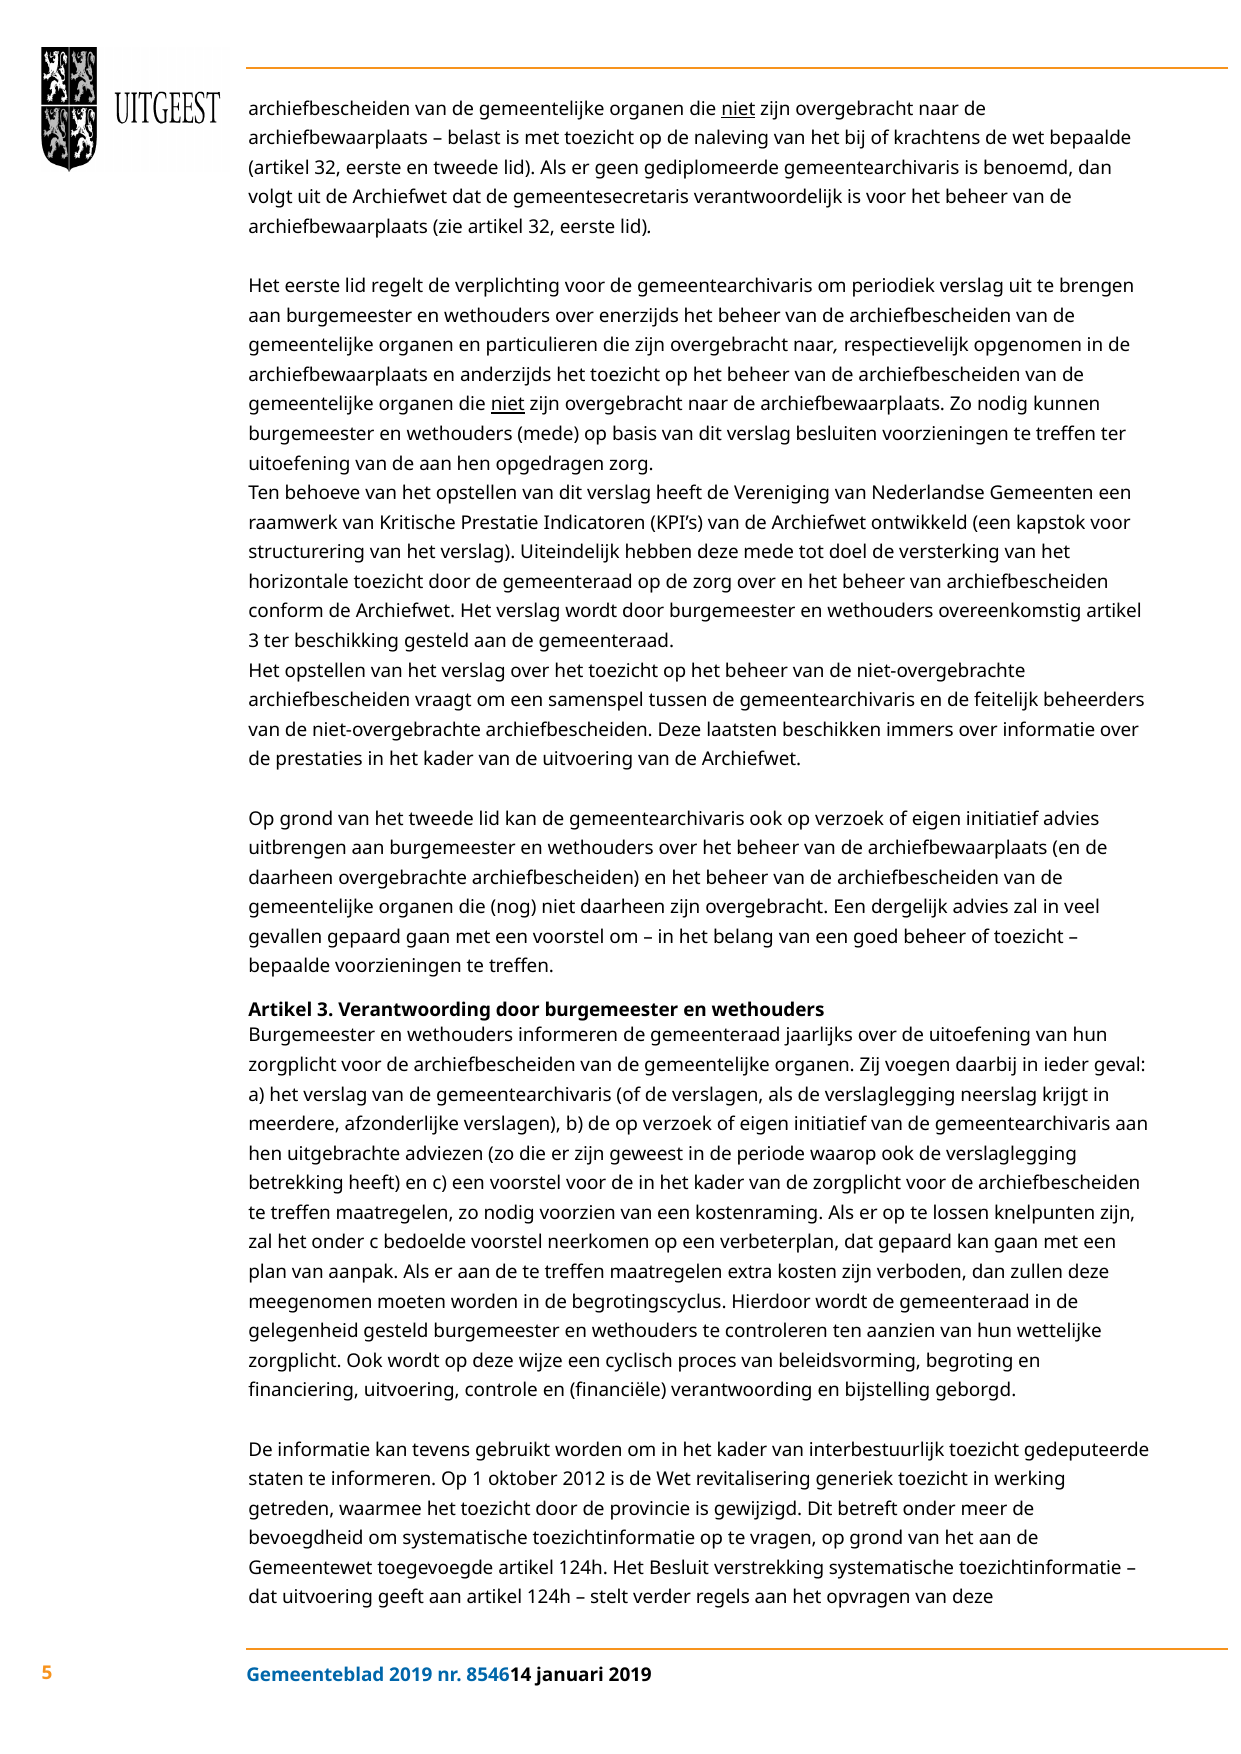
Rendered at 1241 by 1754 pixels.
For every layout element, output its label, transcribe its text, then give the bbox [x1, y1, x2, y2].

text Burgemeester en wethouders informeren de gemeenteraad jaarlijks over de uitoefening van hun zorgplicht voor de archiefbescheiden van de gemeentelijke organen. Zij voegen daarbij in ieder geval: a) het verslag van de gemeentearchivaris (of de verslagen, als de verslaglegging neerslag krijgt in meerdere, afzonderlijke verslagen), b) de op verzoek of eigen initiatief van de gemeentearchivaris aan hen uitgebrachte adviezen (zo die er zijn geweest in de periode waarop ook de verslaglegging betrekking heeft) en c) een voorstel voor de in het kader van de zorgplicht voor de archiefbescheiden te treffen maatregelen, zo nodig voorzien van een kostenraming. Als er op te lossen knelpunten zijn, zal het onder c bedoelde voorstel neerkomen op een verbeterplan, dat gepaard kan gaan met een plan van aanpak. Als er aan de te treffen maatregelen extra kosten zijn verboden, dan zullen deze meegenomen moeten worden in de begrotingscyclus. Hierdoor wordt de gemeenteraad in de gelegenheid gesteld burgemeester en wethouders te controleren ten aanzien van hun wettelijke zorgplicht. Ook wordt op deze wijze een cyclisch proces van beleidsvorming, begroting en financiering, uitvoering, controle en (financiële) verantwoording en bijstelling geborgd. [248, 1022, 1152, 1402]
text Het opstellen van het verslag over het toezicht op het beheer van de niet-overgebrachte archiefbescheiden vraagt om een samenspel tussen de gemeentearchivaris en de feitelijk beheerders van de niet-overgebrachte archiefbescheiden. Deze laatsten beschikken immers over informatie over de prestaties in het kader van de uitvoering van de Archiefwet. [248, 657, 1152, 771]
picture [41, 47, 231, 172]
text Artikel 3. Verantwoording door burgemeester en wethouders [248, 996, 1152, 1022]
text De informatie kan tevens gebruikt worden om in het kader van interbestuurlijk toezicht gedeputeerde staten te informeren. Op 1 oktober 2012 is de Wet revitalisering generiek toezicht in werking getreden, waarmee het toezicht door de provincie is gewijzigd. Dit betreft onder meer de bevoegdheid om systematische toezichtinformatie op te vragen, op grond van het aan de Gemeentewet toegevoegde artikel 124h. Het Besluit verstrekking systematische toezichtinformatie – dat uitvoering geeft aan artikel 124h – stelt verder regels aan het opvragen van deze [248, 1436, 1152, 1609]
text archiefbescheiden van de gemeentelijke organen die niet zijn overgebracht naar de archiefbewaarplaats – belast is met toezicht op de naleving van het bij of krachtens de wet bepaalde (artikel 32, eerste en tweede lid). Als er geen gediplomeerde gemeentearchivaris is benoemd, dan volgt uit de Archiefwet dat de gemeentesecretaris verantwoordelijk is voor het beheer van de archiefbewaarplaats (zie artikel 32, eerste lid). [248, 95, 1152, 239]
text Het eerste lid regelt de verplichting voor de gemeentearchivaris om periodiek verslag uit te brengen aan burgemeester en wethouders over enerzijds het beheer van de archiefbescheiden van de gemeentelijke organen en particulieren die zijn overgebracht naar, respectievelijk opgenomen in de archiefbewaarplaats en anderzijds het toezicht op het beheer van de archiefbescheiden van de gemeentelijke organen die niet zijn overgebracht naar de archiefbewaarplaats. Zo nodig kunnen burgemeester en wethouders (mede) op basis van dit verslag besluiten voorzieningen te treffen ter uitoefening van de aan hen opgedragen zorg. [248, 272, 1152, 476]
text Op grond van het tweede lid kan de gemeentearchivaris ook op verzoek of eigen initiatief advies uitbrengen aan burgemeester en wethouders over het beheer van de archiefbewaarplaats (en de daarheen overgebrachte archiefbescheiden) en het beheer van de archiefbescheiden van de gemeentelijke organen die (nog) niet daarheen zijn overgebracht. Een dergelijk advies zal in veel gevallen gepaard gaan met een voorstel om – in het belang van een goed beheer of toezicht – bepaalde voorzieningen te treffen. [248, 805, 1152, 978]
text Ten behoeve van het opstellen van dit verslag heeft de Vereniging van Nederlandse Gemeenten een raamwerk van Kritische Prestatie Indicatoren (KPI’s) van de Archiefwet ontwikkeld (een kapstok voor structurering van het verslag). Uiteindelijk hebben deze mede tot doel de versterking van het horizontale toezicht door de gemeenteraad op de zorg over en het beheer van archiefbescheiden conform de Archiefwet. Het verslag wordt door burgemeester en wethouders overeenkomstig artikel 3 ter beschikking gesteld aan de gemeenteraad. [248, 479, 1152, 653]
